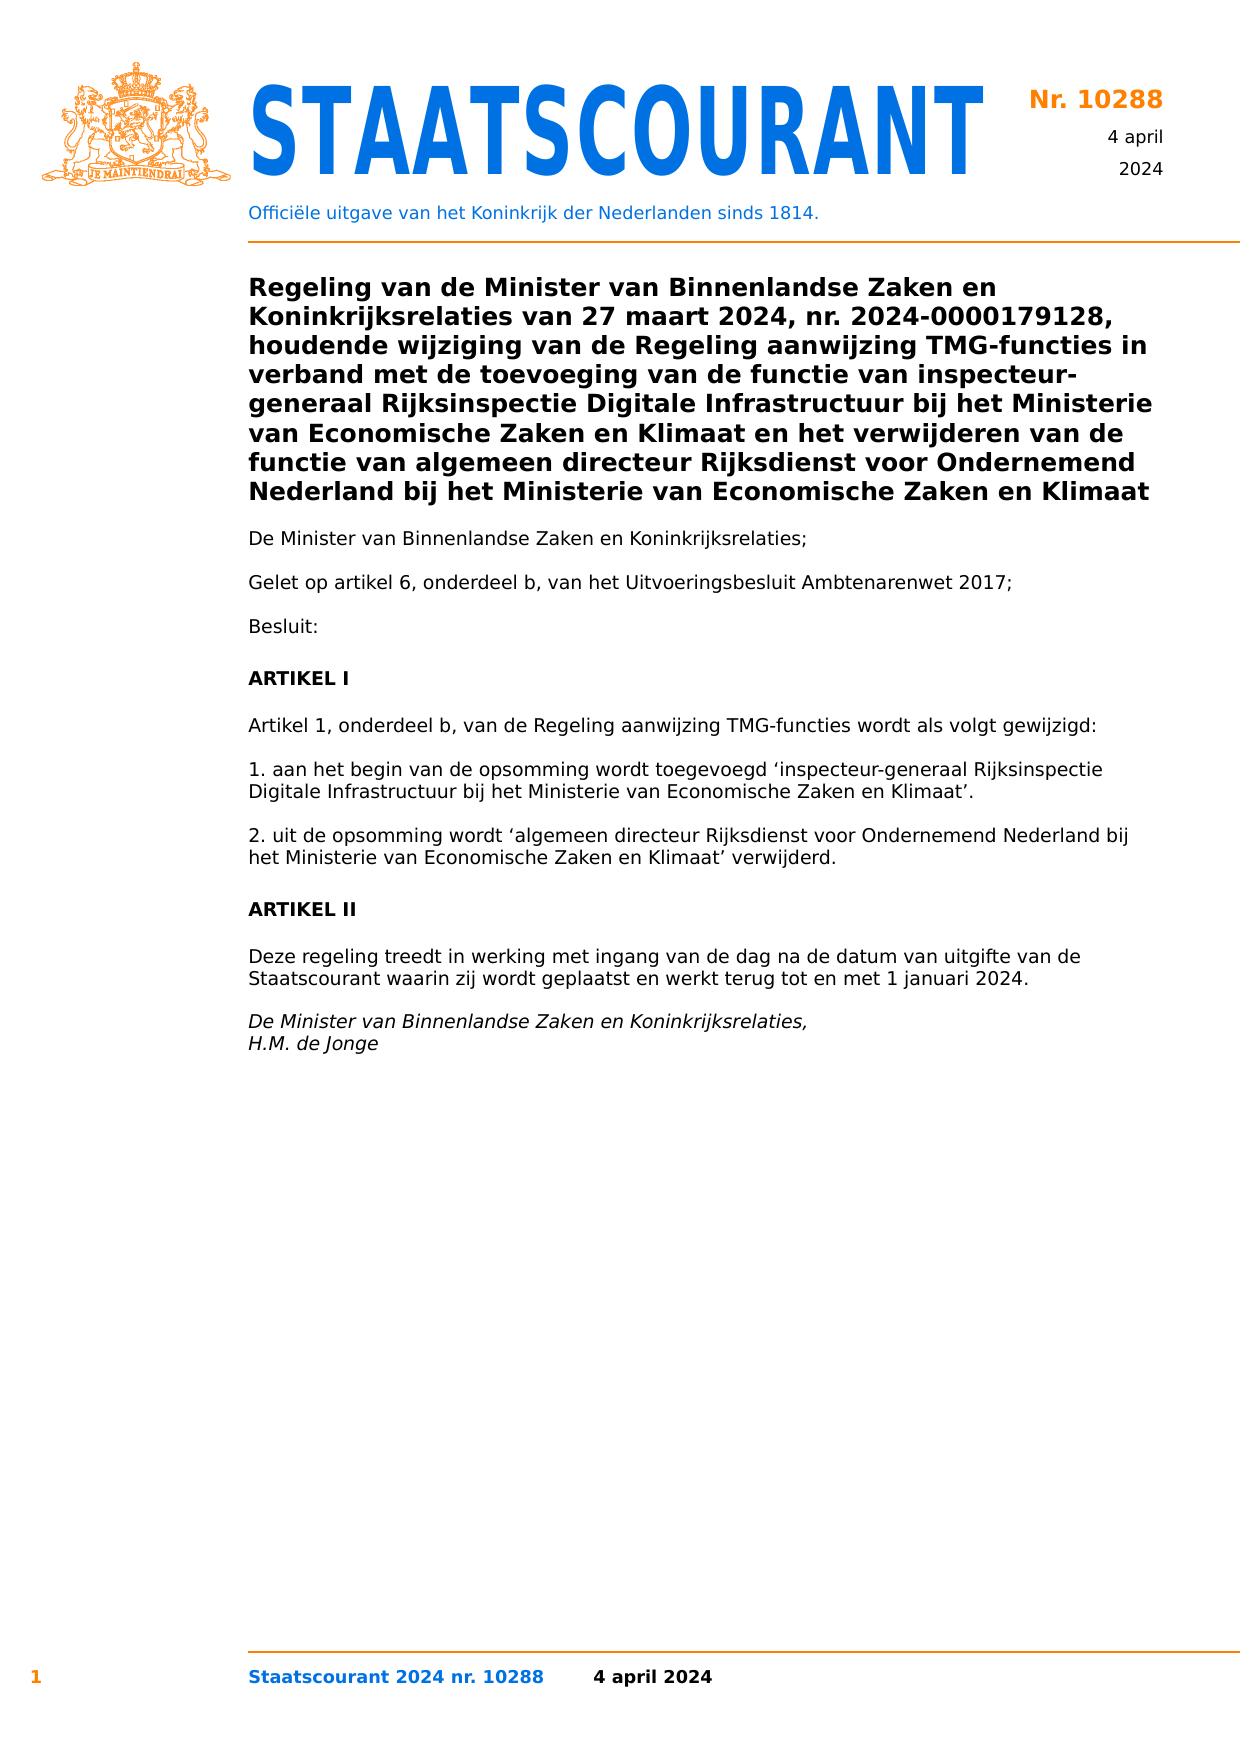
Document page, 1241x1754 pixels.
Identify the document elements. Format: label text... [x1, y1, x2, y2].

text Artikel 1, onderdeel b, van de Regeling aanwijzing TMG-functies wordt als volgt gewijzigd: [248, 715, 1163, 737]
text Gelet op artikel 6, onderdeel b, van het Uitvoeringsbesluit Ambtenarenwet 2017; [248, 572, 1163, 594]
table_cell 4 april [998, 121, 1240, 153]
subtitle ARTIKEL II [248, 898, 1163, 921]
table_header STAATSCOURANT [248, 62, 998, 203]
table_cell 2024 [998, 153, 1240, 203]
text De Minister van Binnenlandse Zaken en Koninkrijksrelaties; [248, 528, 1163, 550]
subtitle Regeling van de Minister van Binnenlandse Zaken en Koninkrijksrelaties van 27 maart 2024, nr. 2024-0000179128, houdende wijziging van de Regeling aanwijzing TMG-functies in verband met de toevoeging van de functie van inspecteur-generaal Rijksinspectie Digitale Infrastructuur bij het Ministerie van Economische Zaken en Klimaat en het verwijderen van de functie van algemeen directeur Rijksdienst voor Ondernemend Nederland bij het Ministerie van Economische Zaken en Klimaat [248, 273, 1163, 506]
text 2. uit de opsomming wordt ‘algemeen directeur Rijksdienst voor Ondernemend Nederland bij het Ministerie van Economische Zaken en Klimaat’ verwijderd. [248, 824, 1163, 868]
text Besluit: [248, 616, 1163, 638]
text Deze regeling treedt in werking met ingang van de dag na de datum van uitgifte van de Staatscourant waarin zij wordt geplaatst en werkt terug tot en met 1 januari 2024. [248, 946, 1163, 989]
table_header Nr. 10288 [998, 62, 1240, 121]
text De Minister van Binnenlandse Zaken en Koninkrijksrelaties, H.M. de Jonge [248, 1011, 1163, 1055]
subtitle ARTIKEL I [248, 668, 1163, 690]
picture [41, 62, 231, 186]
table_cell Officiële uitgave van het Koninkrijk der Nederlanden sinds 1814. [248, 203, 1240, 241]
table_header [25, 62, 248, 241]
text 1. aan het begin van de opsomming wordt toegevoegd ‘inspecteur-generaal Rijksinspectie Digitale Infrastructuur bij het Ministerie van Economische Zaken en Klimaat’. [248, 759, 1163, 803]
